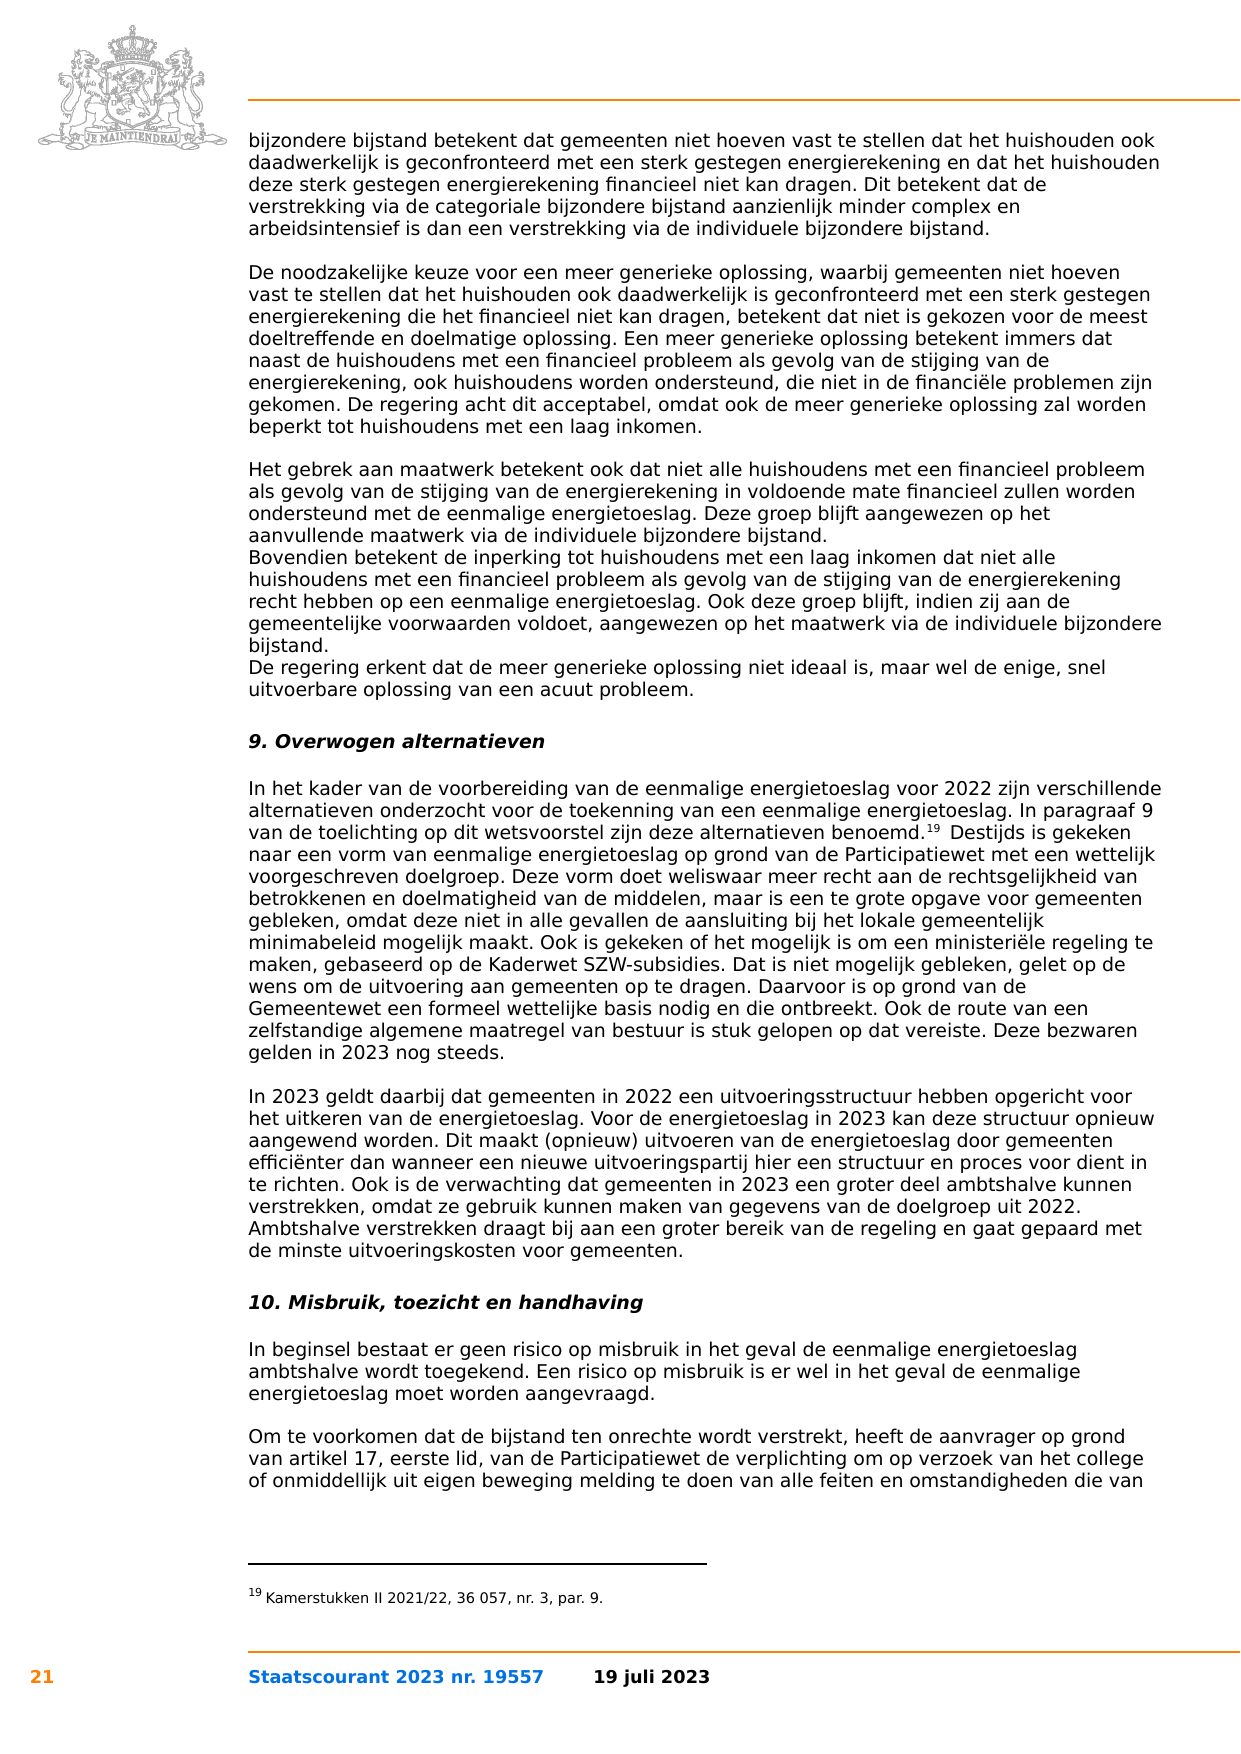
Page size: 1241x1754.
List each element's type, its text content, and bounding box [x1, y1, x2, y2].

text Kamerstukken II 2021/22, 36 057, nr. 3, par. 9. [248, 1586, 1163, 1608]
text bijzondere bijstand betekent dat gemeenten niet hoeven vast te stellen dat het huishouden ook daadwerkelijk is geconfronteerd met een sterk gestegen energierekening en dat het huishouden deze sterk gestegen energierekening financieel niet kan dragen. Dit betekent dat de verstrekking via de categoriale bijzondere bijstand aanzienlijk minder complex en arbeidsintensief is dan een verstrekking via de individuele bijzondere bijstand. [248, 130, 1163, 240]
text Het gebrek aan maatwerk betekent ook dat niet alle huishoudens met een financieel probleem als gevolg van de stijging van de energierekening in voldoende mate financieel zullen worden ondersteund met de eenmalige energietoeslag. Deze groep blijft aangewezen op het aanvullende maatwerk via de individuele bijzondere bijstand. [248, 459, 1163, 547]
picture [38, 25, 227, 150]
subtitle 9. Overwogen alternatieven [248, 731, 1163, 753]
text De regering erkent dat de meer generieke oplossing niet ideaal is, maar wel de enige, snel uitvoerbare oplossing van een acuut probleem. [248, 657, 1163, 701]
text In 2023 geldt daarbij dat gemeenten in 2022 een uitvoeringsstructuur hebben opgericht voor het uitkeren van de energietoeslag. Voor de energietoeslag in 2023 kan deze structuur opnieuw aangewend worden. Dit maakt (opnieuw) uitvoeren van de energietoeslag door gemeenten efficiënter dan wanneer een nieuwe uitvoeringspartij hier een structuur en proces voor dient in te richten. Ook is de verwachting dat gemeenten in 2023 een groter deel ambtshalve kunnen verstrekken, omdat ze gebruik kunnen maken van gegevens van de doelgroep uit 2022. Ambtshalve verstrekken draagt bij aan een groter bereik van de regeling en gaat gepaard met de minste uitvoeringskosten voor gemeenten. [248, 1086, 1163, 1262]
text In het kader van de voorbereiding van de eenmalige energietoeslag voor 2022 zijn verschillende alternatieven onderzocht voor de toekenning van een eenmalige energietoeslag. In paragraaf 9 van de toelichting op dit wetsvoorstel zijn deze alternatieven benoemd. Destijds is gekeken naar een vorm van eenmalige energietoeslag op grond van de Participatiewet met een wettelijk voorgeschreven doelgroep. Deze vorm doet weliswaar meer recht aan de rechtsgelijkheid van betrokkenen en doelmatigheid van de middelen, maar is een te grote opgave voor gemeenten gebleken, omdat deze niet in alle gevallen de aansluiting bij het lokale gemeentelijk minimabeleid mogelijk maakt. Ook is gekeken of het mogelijk is om een ministeriële regeling te maken, gebaseerd op de Kaderwet SZW-subsidies. Dat is niet mogelijk gebleken, gelet op de wens om de uitvoering aan gemeenten op te dragen. Daarvoor is op grond van de Gemeentewet een formeel wettelijke basis nodig en die ontbreekt. Ook de route van een zelfstandige algemene maatregel van bestuur is stuk gelopen op dat vereiste. Deze bezwaren gelden in 2023 nog steeds. [248, 778, 1163, 1064]
text Om te voorkomen dat de bijstand ten onrechte wordt verstrekt, heeft de aanvrager op grond van artikel 17, eerste lid, van de Participatiewet de verplichting om op verzoek van het college of onmiddellijk uit eigen beweging melding te doen van alle feiten en omstandigheden die van [248, 1426, 1163, 1492]
text De noodzakelijke keuze voor een meer generieke oplossing, waarbij gemeenten niet hoeven vast te stellen dat het huishouden ook daadwerkelijk is geconfronteerd met een sterk gestegen energierekening die het financieel niet kan dragen, betekent dat niet is gekozen voor de meest doeltreffende en doelmatige oplossing. Een meer generieke oplossing betekent immers dat naast de huishoudens met een financieel probleem als gevolg van de stijging van de energierekening, ook huishoudens worden ondersteund, die niet in de financiële problemen zijn gekomen. De regering acht dit acceptabel, omdat ook de meer generieke oplossing zal worden beperkt tot huishoudens met een laag inkomen. [248, 262, 1163, 437]
subtitle 10. Misbruik, toezicht en handhaving [248, 1292, 1163, 1313]
text In beginsel bestaat er geen risico op misbruik in het geval de eenmalige energietoeslag ambtshalve wordt toegekend. Een risico op misbruik is er wel in het geval de eenmalige energietoeslag moet worden aangevraagd. [248, 1338, 1163, 1404]
text Bovendien betekent de inperking tot huishoudens met een laag inkomen dat niet alle huishoudens met een financieel probleem als gevolg van de stijging van de energierekening recht hebben op een eenmalige energietoeslag. Ook deze groep blijft, indien zij aan de gemeentelijke voorwaarden voldoet, aangewezen op het maatwerk via de individuele bijzondere bijstand. [248, 547, 1163, 657]
